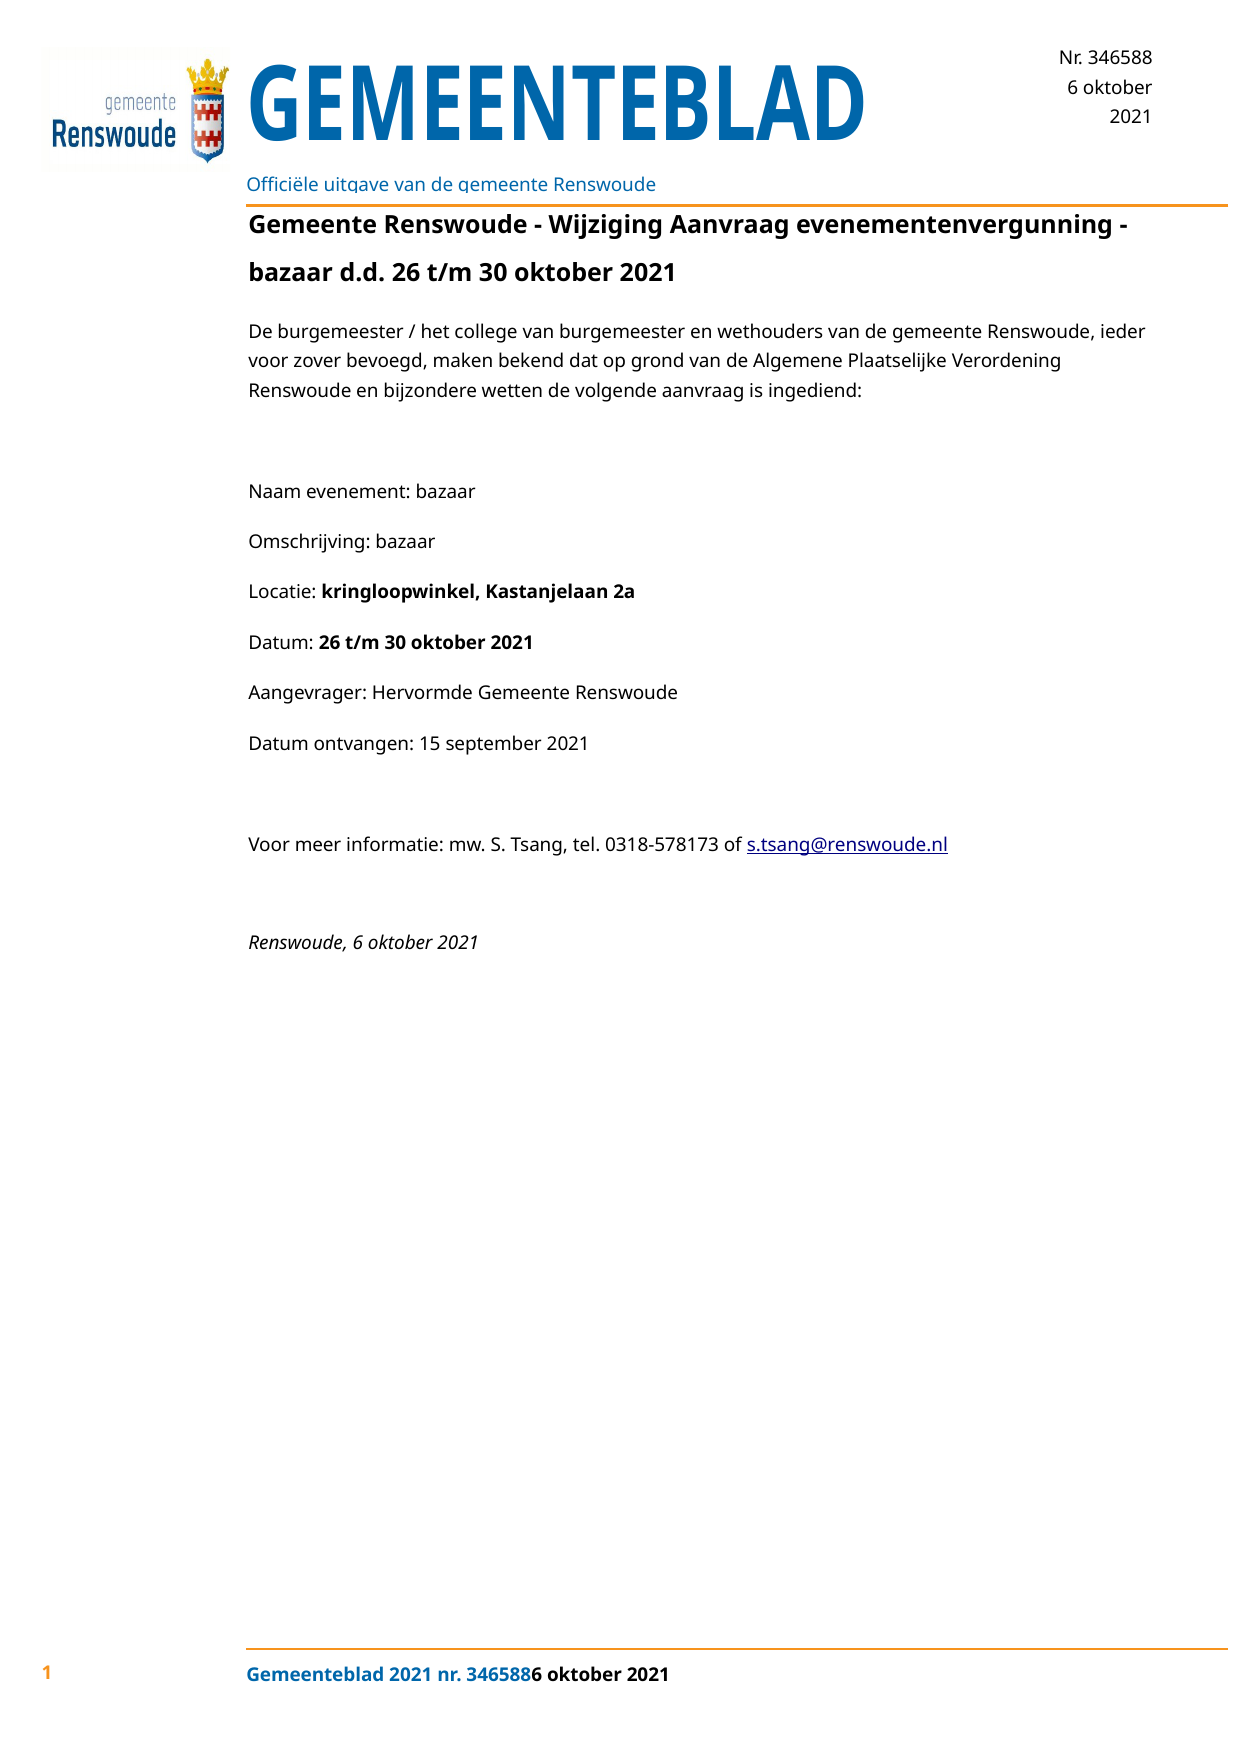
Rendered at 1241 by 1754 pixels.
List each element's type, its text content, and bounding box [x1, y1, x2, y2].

text De burgemeester / het college van burgemeester en wethouders van de gemeente Renswoude, ieder voor zover bevoegd, maken bekend dat op grond van de Algemene Plaatselijke Verordening Renswoude en bijzondere wetten de volgende aanvraag is ingediend: [248, 318, 1152, 403]
text Omschrijving: bazaar [248, 528, 1152, 554]
text Datum ontvangen: 15 september 2021 [248, 730, 1152, 756]
text Naam evenement: bazaar [248, 478, 1152, 504]
text Gemeente Renswoude - Wijziging Aanvraag evenementenvergunning - bazaar d.d. 26 t/m 30 oktober 2021 [248, 207, 1152, 288]
picture [41, 47, 231, 172]
text Voor meer informatie: mw. S. Tsang, tel. 0318-578173 of s.tsang@renswoude.nl [248, 831, 1152, 857]
text Aangevrager: Hervormde Gemeente Renswoude [248, 679, 1152, 705]
text Renswoude, 6 oktober 2021 [248, 929, 1152, 955]
text Datum: 26 t/m 30 oktober 2021 [248, 629, 1152, 655]
text Locatie: kringloopwinkel, Kastanjelaan 2a [248, 579, 1152, 604]
